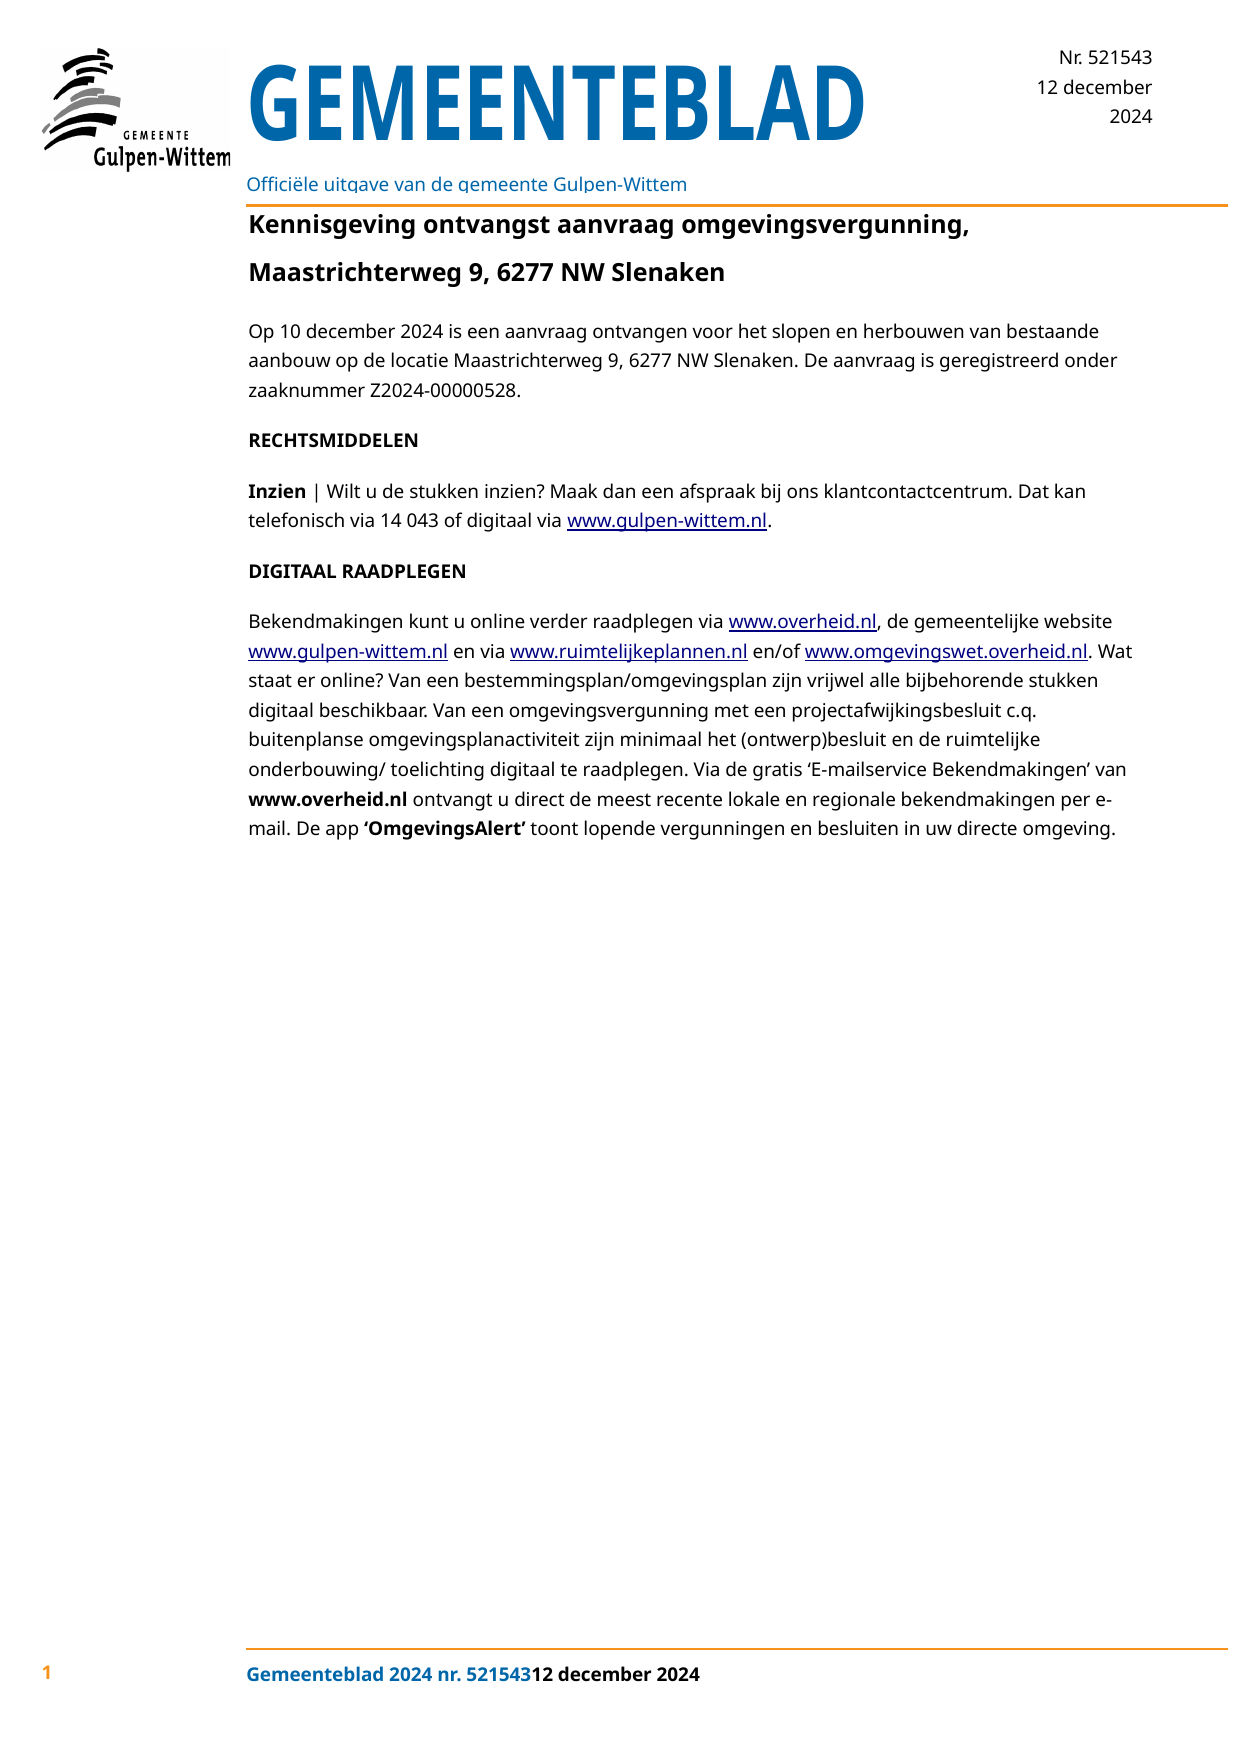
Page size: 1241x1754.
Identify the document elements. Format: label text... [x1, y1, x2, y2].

text Bekendmakingen kunt u online verder raadplegen via www.overheid.nl, de gemeentelijke website www.gulpen-wittem.nl en via www.ruimtelijkeplannen.nl en/of www.omgevingswet.overheid.nl. Wat staat er online? Van een bestemmingsplan/omgevingsplan zijn vrijwel alle bijbehorende stukken digitaal beschikbaar. Van een omgevingsvergunning met een projectafwijkingsbesluit c.q. buitenplanse omgevingsplanactiviteit zijn minimaal het (ontwerp)besluit en de ruimtelijke onderbouwing/ toelichting digitaal te raadplegen. Via de gratis ‘E-mailservice Bekendmakingen’ van www.overheid.nl ontvangt u direct de meest recente lokale en regionale bekendmakingen per e-mail. De app ‘OmgevingsAlert’ toont lopende vergunningen en besluiten in uw directe omgeving. [248, 608, 1152, 841]
picture [41, 47, 231, 172]
text RECHTSMIDDELEN [248, 427, 1152, 453]
text Inzien | Wilt u de stukken inzien? Maak dan een afspraak bij ons klantcontactcentrum. Dat kan telefonisch via 14 043 of digitaal via www.gulpen-wittem.nl. [248, 478, 1152, 533]
text Op 10 december 2024 is een aanvraag ontvangen voor het slopen en herbouwen van bestaande aanbouw op de locatie Maastrichterweg 9, 6277 NW Slenaken. De aanvraag is geregistreerd onder zaaknummer Z2024-00000528. [248, 318, 1152, 403]
text Kennisgeving ontvangst aanvraag omgevingsvergunning, Maastrichterweg 9, 6277 NW Slenaken [248, 207, 1152, 288]
text DIGITAAL RAADPLEGEN [248, 558, 1152, 584]
